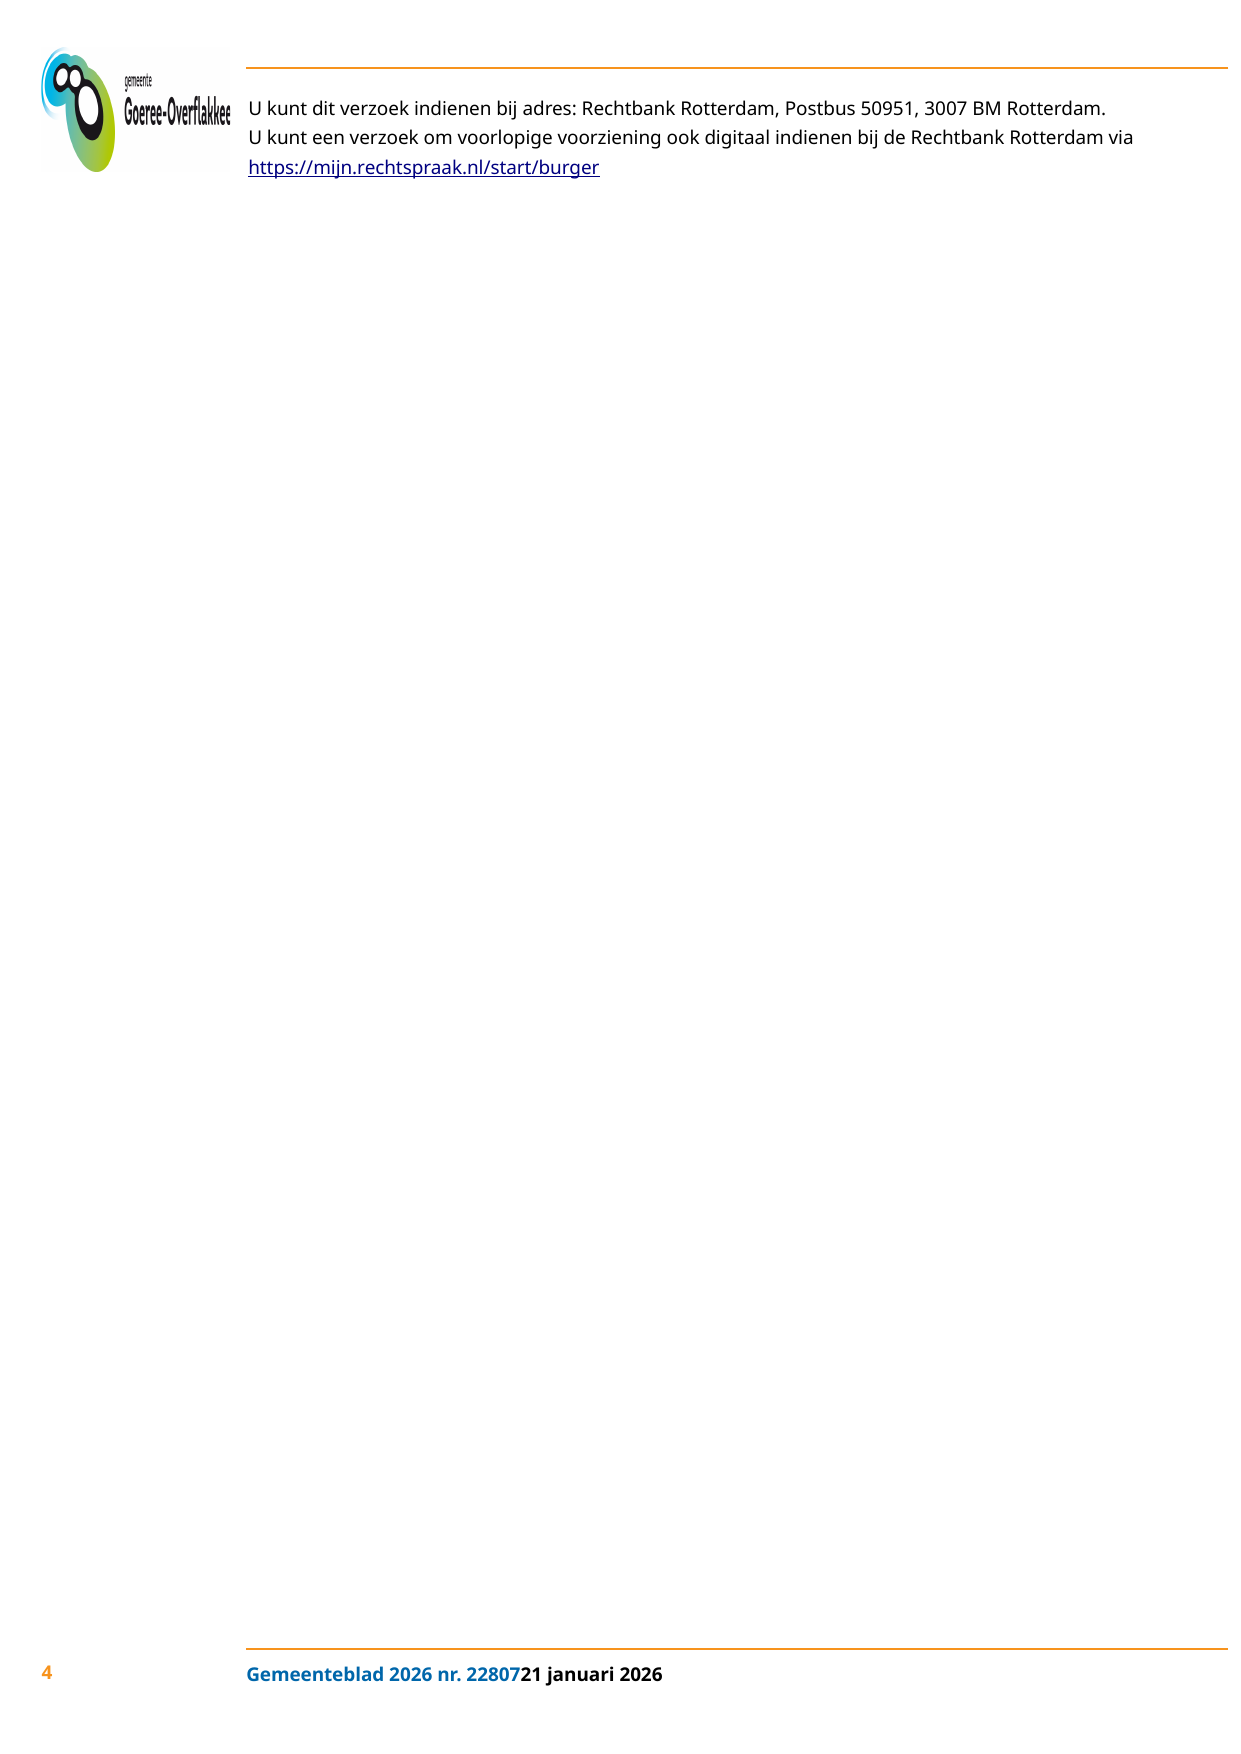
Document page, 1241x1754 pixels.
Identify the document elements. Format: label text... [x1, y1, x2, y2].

text U kunt dit verzoek indienen bij adres: Rechtbank Rotterdam, Postbus 50951, 3007 BM Rotterdam. [248, 95, 1152, 121]
text U kunt een verzoek om voorlopige voorziening ook digitaal indienen bij de Rechtbank Rotterdam via https://mijn.rechtspraak.nl/start/burger [248, 124, 1152, 180]
picture [41, 47, 231, 172]
